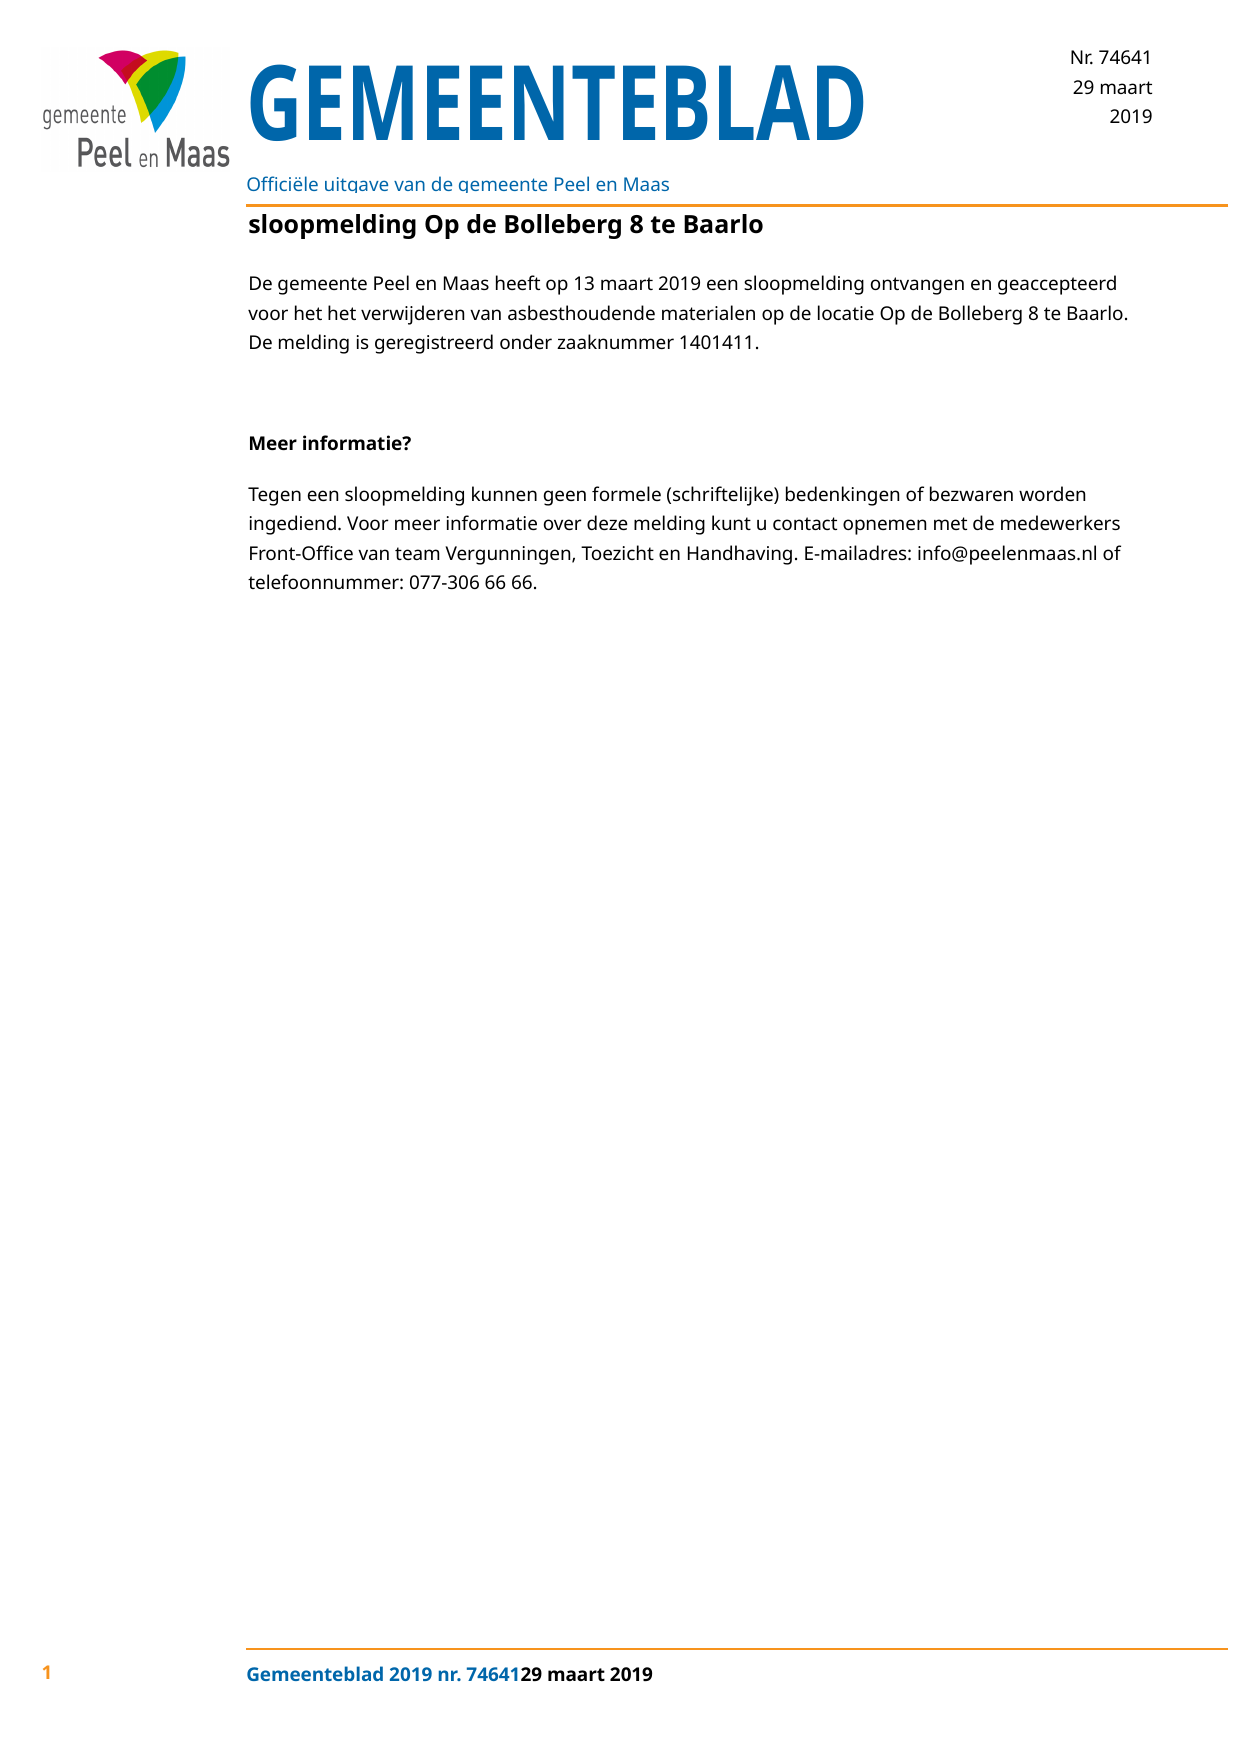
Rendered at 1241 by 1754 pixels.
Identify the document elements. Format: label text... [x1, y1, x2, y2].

text Meer informatie? [248, 430, 1152, 456]
text sloopmelding Op de Bolleberg 8 te Baarlo [248, 207, 1152, 241]
text De gemeente Peel en Maas heeft op 13 maart 2019 een sloopmelding ontvangen en geaccepteerd voor het het verwijderen van asbesthoudende materialen op de locatie Op de Bolleberg 8 te Baarlo. De melding is geregistreerd onder zaaknummer 1401411. [248, 270, 1152, 355]
picture [41, 47, 231, 172]
text Tegen een sloopmelding kunnen geen formele (schriftelijke) bedenkingen of bezwaren worden ingediend. Voor meer informatie over deze melding kunt u contact opnemen met de medewerkers Front-Office van team Vergunningen, Toezicht en Handhaving. E-mailadres: info@peelenmaas.nl of telefoonnummer: 077-306 66 66. [248, 481, 1152, 595]
